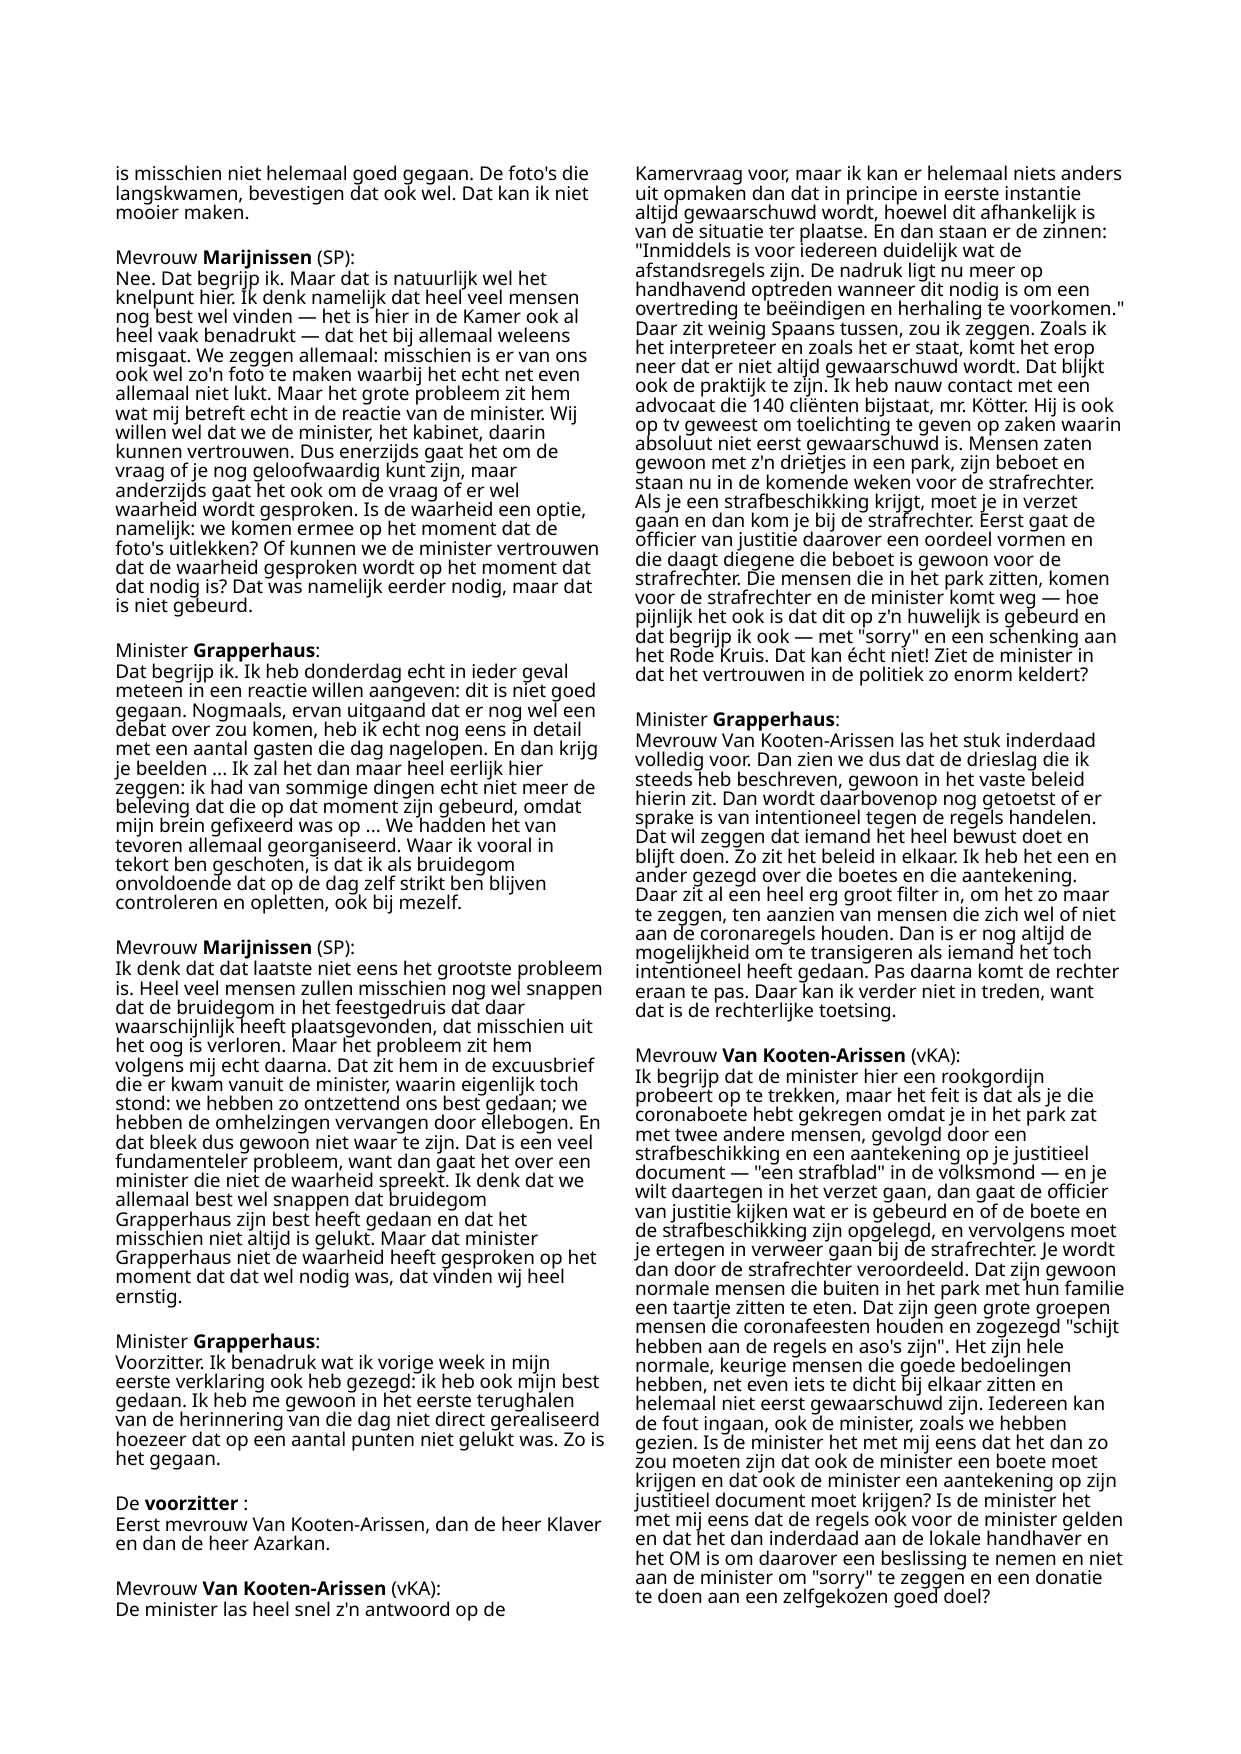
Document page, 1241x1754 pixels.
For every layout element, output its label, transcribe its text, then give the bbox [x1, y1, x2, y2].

text Voorzitter. Ik benadruk wat ik vorige week in mijn eerste verklaring ook heb gezegd: ik heb ook mijn best gedaan. Ik heb me gewoon in het eerste terughalen van de herinnering van die dag niet direct gerealiseerd hoezeer dat op een aantal punten niet gelukt was. Zo is het gegaan. [115, 1354, 605, 1469]
text Eerst mevrouw Van Kooten-Arissen, dan de heer Klaver en dan de heer Azarkan. [115, 1516, 605, 1554]
text Minister Grapperhaus: [635, 706, 1125, 732]
text Mevrouw Van Kooten-Arissen (vKA): [115, 1575, 605, 1601]
text Nee. Dat begrijp ik. Maar dat is natuurlijk wel het knelpunt hier. Ik denk namelijk dat heel veel mensen nog best wel vinden — het is hier in de Kamer ook al heel vaak benadrukt — dat het bij allemaal weleens misgaat. We zeggen allemaal: misschien is er van ons ook wel zo'n foto te maken waarbij het echt net even allemaal niet lukt. Maar het grote probleem zit hem wat mij betreft echt in de reactie van de minister. Wij willen wel dat we de minister, het kabinet, daarin kunnen vertrouwen. Dus enerzijds gaat het om de vraag of je nog geloofwaardig kunt zijn, maar anderzijds gaat het ook om de vraag of er wel waarheid wordt gesproken. Is de waarheid een optie, namelijk: we komen ermee op het moment dat de foto's uitlekken? Of kunnen we de minister vertrouwen dat de waarheid gesproken wordt op het moment dat dat nodig is? Dat was namelijk eerder nodig, maar dat is niet gebeurd. [115, 270, 605, 617]
text Mevrouw Marijnissen (SP): [115, 244, 605, 270]
text Mevrouw Marijnissen (SP): [115, 934, 605, 960]
text is misschien niet helemaal goed gegaan. De foto's die langskwamen, bevestigen dat ook wel. Dat kan ik niet mooier maken. [115, 165, 605, 223]
text Dat begrijp ik. Ik heb donderdag echt in ieder geval meteen in een reactie willen aangeven: dit is niet goed gegaan. Nogmaals, ervan uitgaand dat er nog wel een debat over zou komen, heb ik echt nog eens in detail met een aantal gasten die dag nagelopen. En dan krijg je beelden ... Ik zal het dan maar heel eerlijk hier zeggen: ik had van sommige dingen echt niet meer de beleving dat die op dat moment zijn gebeurd, omdat mijn brein gefixeerd was op ... We hadden het van tevoren allemaal georganiseerd. Waar ik vooral in tekort ben geschoten, is dat ik als bruidegom onvoldoende dat op de dag zelf strikt ben blijven controleren en opletten, ook bij mezelf. [115, 663, 605, 914]
text Ik denk dat dat laatste niet eens het grootste probleem is. Heel veel mensen zullen misschien nog wel snappen dat de bruidegom in het feestgedruis dat daar waarschijnlijk heeft plaatsgevonden, dat misschien uit het oog is verloren. Maar het probleem zit hem volgens mij echt daarna. Dat zit hem in de excuusbrief die er kwam vanuit de minister, waarin eigenlijk toch stond: we hebben zo ontzettend ons best gedaan; we hebben de omhelzingen vervangen door ellebogen. En dat bleek dus gewoon niet waar te zijn. Dat is een veel fundamenteler probleem, want dan gaat het over een minister die niet de waarheid spreekt. Ik denk dat we allemaal best wel snappen dat bruidegom Grapperhaus zijn best heeft gedaan en dat het misschien niet altijd is gelukt. Maar dat minister Grapperhaus niet de waarheid heeft gesproken op het moment dat dat wel nodig was, dat vinden wij heel ernstig. [115, 960, 605, 1307]
text Ik begrijp dat de minister hier een rookgordijn probeert op te trekken, maar het feit is dat als je die coronaboete hebt gekregen omdat je in het park zat met twee andere mensen, gevolgd door een strafbeschikking en een aantekening op je justitieel document — "een strafblad" in de volksmond — en je wilt daartegen in het verzet gaan, dan gaat de officier van justitie kijken wat er is gebeurd en of de boete en de strafbeschikking zijn opgelegd, en vervolgens moet je ertegen in verweer gaan bij de strafrechter. Je wordt dan door de strafrechter veroordeeld. Dat zijn gewoon normale mensen die buiten in het park met hun familie een taartje zitten te eten. Dat zijn geen grote groepen mensen die coronafeesten houden en zogezegd "schijt hebben aan de regels en aso's zijn". Het zijn hele normale, keurige mensen die goede bedoelingen hebben, net even iets te dicht bij elkaar zitten en helemaal niet eerst gewaarschuwd zijn. Iedereen kan de fout ingaan, ook de minister, zoals we hebben gezien. Is de minister het met mij eens dat het dan zo zou moeten zijn dat ook de minister een boete moet krijgen en dat ook de minister een aantekening op zijn justitieel document moet krijgen? Is de minister het met mij eens dat de regels ook voor de minister gelden en dat het dan inderdaad aan de lokale handhaver en het OM is om daarover een beslissing te nemen en niet aan de minister om "sorry" te zeggen en een donatie te doen aan een zelfgekozen goed doel? [635, 1068, 1125, 1607]
text De voorzitter : [115, 1490, 605, 1516]
text Minister Grapperhaus: [115, 1328, 605, 1354]
text Mevrouw Van Kooten-Arissen las het stuk inderdaad volledig voor. Dan zien we dus dat de drieslag die ik steeds heb beschreven, gewoon in het vaste beleid hierin zit. Dan wordt daarbovenop nog getoetst of er sprake is van intentioneel tegen de regels handelen. Dat wil zeggen dat iemand het heel bewust doet en blijft doen. Zo zit het beleid in elkaar. Ik heb het een en ander gezegd over die boetes en die aantekening. Daar zit al een heel erg groot filter in, om het zo maar te zeggen, ten aanzien van mensen die zich wel of niet aan de coronaregels houden. Dan is er nog altijd de mogelijkheid om te transigeren als iemand het toch intentioneel heeft gedaan. Pas daarna komt de rechter eraan te pas. Daar kan ik verder niet in treden, want dat is de rechterlijke toetsing. [635, 732, 1125, 1021]
text Mevrouw Van Kooten-Arissen (vKA): [635, 1042, 1125, 1068]
text De minister las heel snel z'n antwoord op de [115, 1601, 605, 1620]
text Kamervraag voor, maar ik kan er helemaal niets anders uit opmaken dan dat in principe in eerste instantie altijd gewaarschuwd wordt, hoewel dit afhankelijk is van de situatie ter plaatse. En dan staan er de zinnen: "Inmiddels is voor iedereen duidelijk wat de afstandsregels zijn. De nadruk ligt nu meer op handhavend optreden wanneer dit nodig is om een overtreding te beëindigen en herhaling te voorkomen." Daar zit weinig Spaans tussen, zou ik zeggen. Zoals ik het interpreteer en zoals het er staat, komt het erop neer dat er niet altijd gewaarschuwd wordt. Dat blijkt ook de praktijk te zijn. Ik heb nauw contact met een advocaat die 140 cliënten bijstaat, mr. Kötter. Hij is ook op tv geweest om toelichting te geven op zaken waarin absoluut niet eerst gewaarschuwd is. Mensen zaten gewoon met z'n drietjes in een park, zijn beboet en staan nu in de komende weken voor de strafrechter. Als je een strafbeschikking krijgt, moet je in verzet gaan en dan kom je bij de strafrechter. Eerst gaat de officier van justitie daarover een oordeel vormen en die daagt diegene die beboet is gewoon voor de strafrechter. Die mensen die in het park zitten, komen voor de strafrechter en de minister komt weg — hoe pijnlijk het ook is dat dit op z'n huwelijk is gebeurd en dat begrijp ik ook — met "sorry" en een schenking aan het Rode Kruis. Dat kan écht niet! Ziet de minister in dat het vertrouwen in de politiek zo enorm keldert? [635, 165, 1125, 686]
text Minister Grapperhaus: [115, 637, 605, 663]
